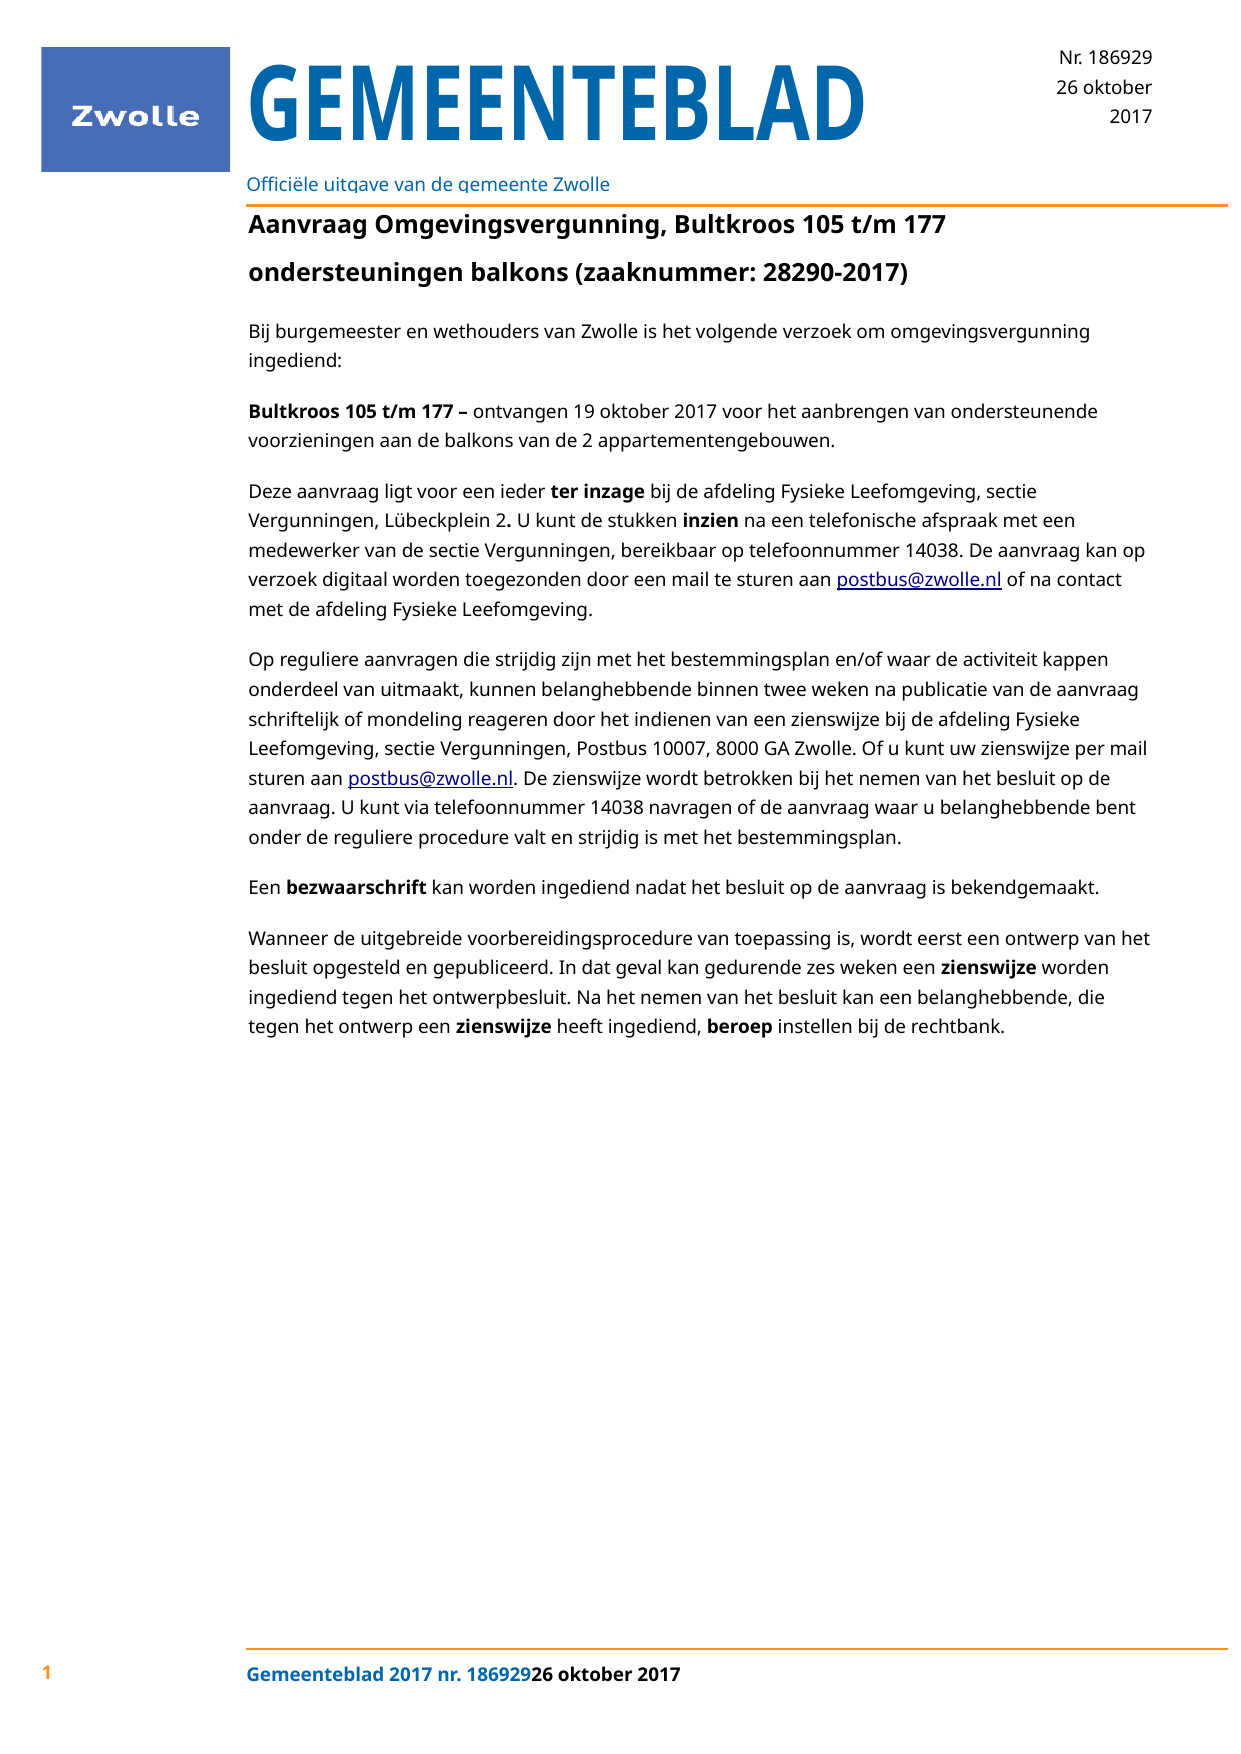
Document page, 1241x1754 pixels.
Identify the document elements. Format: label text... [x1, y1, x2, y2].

text Bultkroos 105 t/m 177 – ontvangen 19 oktober 2017 voor het aanbrengen van ondersteunende voorzieningen aan de balkons van de 2 appartementengebouwen. [248, 398, 1152, 453]
text Deze aanvraag ligt voor een ieder ter inzage bij de afdeling Fysieke Leefomgeving, sectie Vergunningen, Lübeckplein 2. U kunt de stukken inzien na een telefonische afspraak met een medewerker van de sectie Vergunningen, bereikbaar op telefoonnummer 14038. De aanvraag kan op verzoek digitaal worden toegezonden door een mail te sturen aan postbus@zwolle.nl of na contact met de afdeling Fysieke Leefomgeving. [248, 478, 1152, 622]
text Wanneer de uitgebreide voorbereidingsprocedure van toepassing is, wordt eerst een ontwerp van het besluit opgesteld en gepubliceerd. In dat geval kan gedurende zes weken een zienswijze worden ingediend tegen het ontwerpbesluit. Na het nemen van het besluit kan een belanghebbende, die tegen het ontwerp een zienswijze heeft ingediend, beroep instellen bij de rechtbank. [248, 925, 1152, 1039]
text Bij burgemeester en wethouders van Zwolle is het volgende verzoek om omgevingsvergunning ingediend: [248, 318, 1152, 373]
text Op reguliere aanvragen die strijdig zijn met het bestemmingsplan en/of waar de activiteit kappen onderdeel van uitmaakt, kunnen belanghebbende binnen twee weken na publicatie van de aanvraag schriftelijk of mondeling reageren door het indienen van een zienswijze bij de afdeling Fysieke Leefomgeving, sectie Vergunningen, Postbus 10007, 8000 GA Zwolle. Of u kunt uw zienswijze per mail sturen aan postbus@zwolle.nl. De zienswijze wordt betrokken bij het nemen van het besluit op de aanvraag. U kunt via telefoonnummer 14038 navragen of de aanvraag waar u belanghebbende bent onder de reguliere procedure valt en strijdig is met het bestemmingsplan. [248, 647, 1152, 850]
text Aanvraag Omgevingsvergunning, Bultkroos 105 t/m 177 ondersteuningen balkons (zaaknummer: 28290-2017) [248, 207, 1152, 288]
picture [41, 47, 231, 172]
text Een bezwaarschrift kan worden ingediend nadat het besluit op de aanvraag is bekendgemaakt. [248, 874, 1152, 900]
